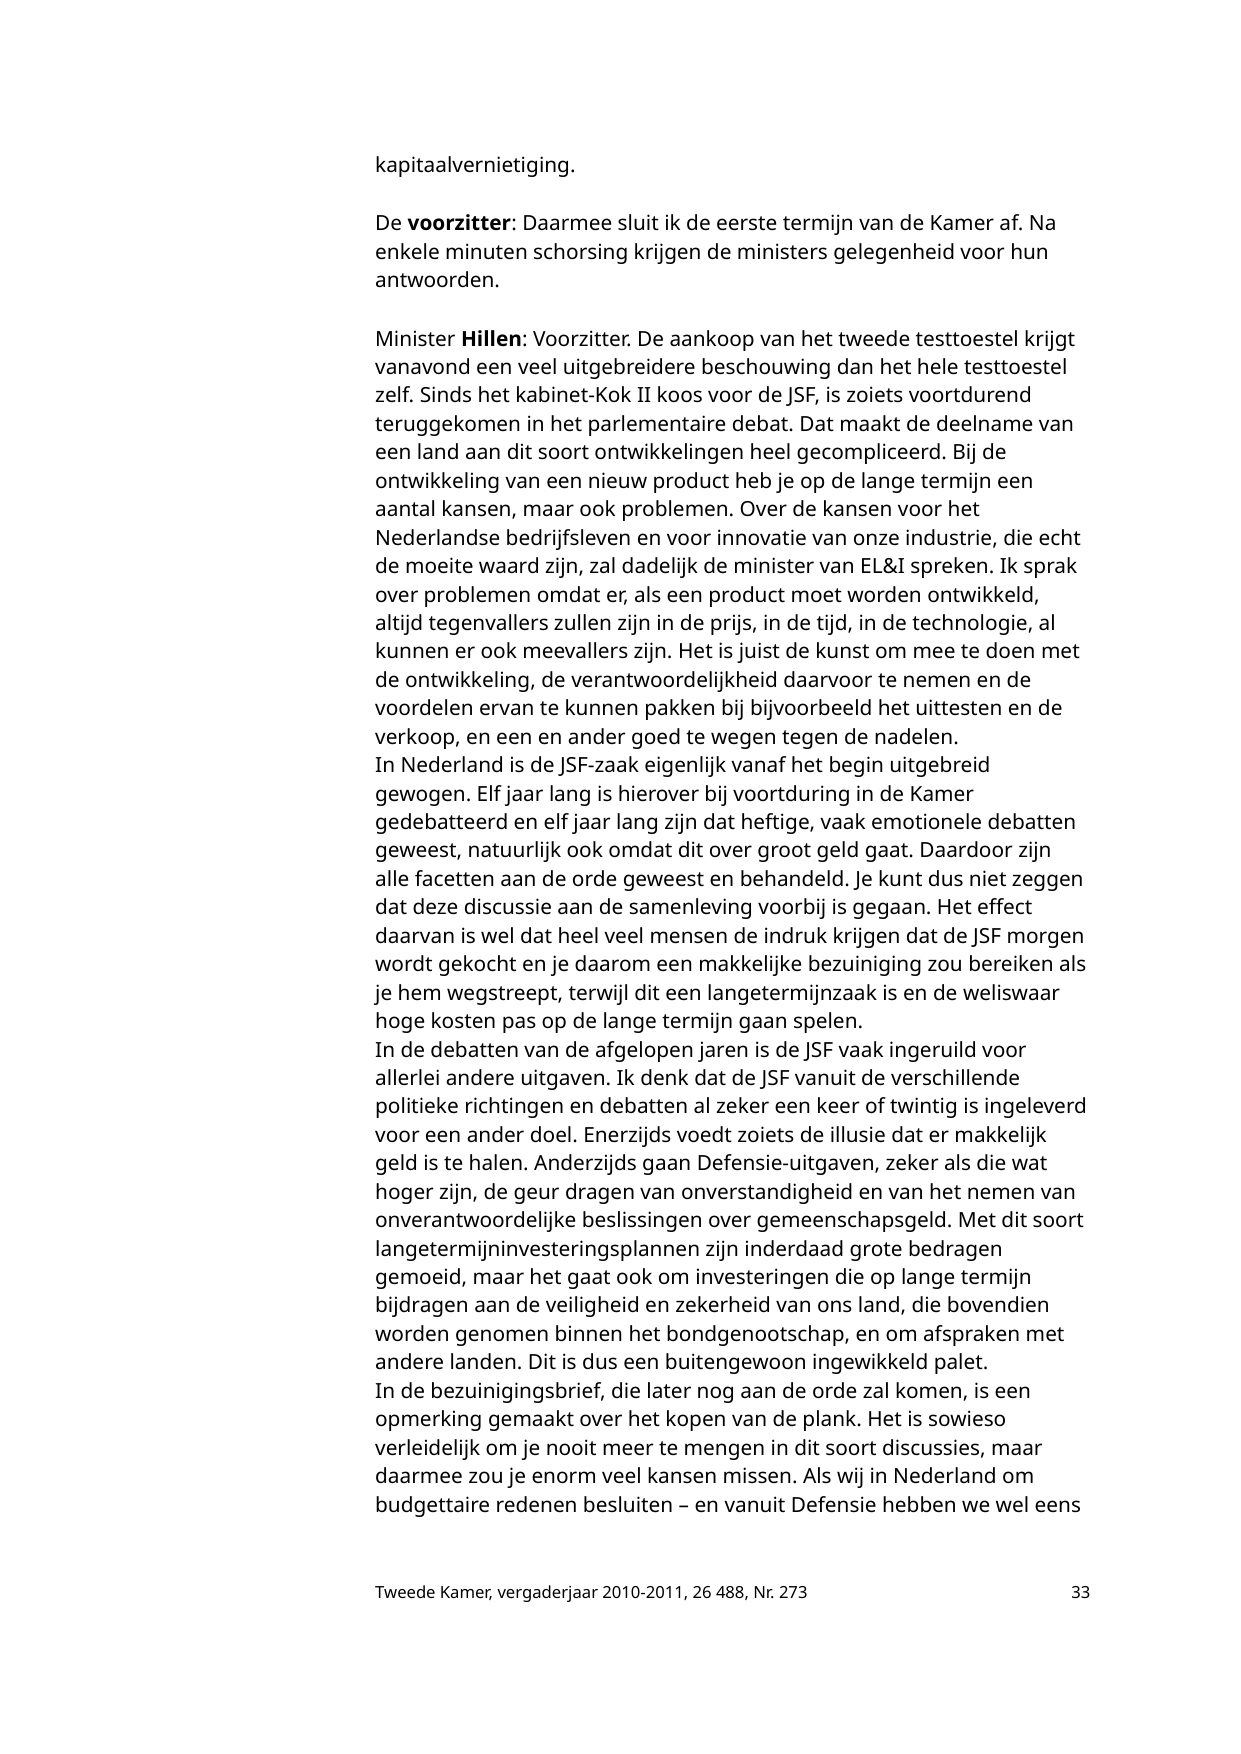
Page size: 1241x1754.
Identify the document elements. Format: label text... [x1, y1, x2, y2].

text Minister Hillen: Voorzitter. De aankoop van het tweede testtoestel krijgt vanavond een veel uitgebreidere beschouwing dan het hele testtoestel zelf. Sinds het kabinet-Kok II koos voor de JSF, is zoiets voortdurend teruggekomen in het parlementaire debat. Dat maakt de deelname van een land aan dit soort ontwikkelingen heel gecompliceerd. Bij de ontwikkeling van een nieuw product heb je op de lange termijn een aantal kansen, maar ook problemen. Over de kansen voor het Nederlandse bedrijfsleven en voor innovatie van onze industrie, die echt de moeite waard zijn, zal dadelijk de minister van EL&I spreken. Ik sprak over problemen omdat er, als een product moet worden ontwikkeld, altijd tegenvallers zullen zijn in de prijs, in de tijd, in de technologie, al kunnen er ook meevallers zijn. Het is juist de kunst om mee te doen met de ontwikkeling, de verantwoordelijkheid daarvoor te nemen en de voordelen ervan te kunnen pakken bij bijvoorbeeld het uittesten en de verkoop, en een en ander goed te wegen tegen de nadelen. [375, 324, 1090, 750]
text In Nederland is de JSF-zaak eigenlijk vanaf het begin uitgebreid gewogen. Elf jaar lang is hierover bij voortduring in de Kamer gedebatteerd en elf jaar lang zijn dat heftige, vaak emotionele debatten geweest, natuurlijk ook omdat dit over groot geld gaat. Daardoor zijn alle facetten aan de orde geweest en behandeld. Je kunt dus niet zeggen dat deze discussie aan de samenleving voorbij is gegaan. Het effect daarvan is wel dat heel veel mensen de indruk krijgen dat de JSF morgen wordt gekocht en je daarom een makkelijke bezuiniging zou bereiken als je hem wegstreept, terwijl dit een langetermijnzaak is en de weliswaar hoge kosten pas op de lange termijn gaan spelen. [375, 750, 1090, 1035]
text De voorzitter: Daarmee sluit ik de eerste termijn van de Kamer af. Na enkele minuten schorsing krijgen de ministers gelegenheid voor hun antwoorden. [375, 208, 1090, 294]
text In de bezuinigingsbrief, die later nog aan de orde zal komen, is een opmerking gemaakt over het kopen van de plank. Het is sowieso verleidelijk om je nooit meer te mengen in dit soort discussies, maar daarmee zou je enorm veel kansen missen. Als wij in Nederland om budgettaire redenen besluiten – en vanuit Defensie hebben we wel eens [375, 1376, 1090, 1518]
text kapitaalvernietiging. [375, 150, 1090, 178]
text In de debatten van de afgelopen jaren is de JSF vaak ingeruild voor allerlei andere uitgaven. Ik denk dat de JSF vanuit de verschillende politieke richtingen en debatten al zeker een keer of twintig is ingeleverd voor een ander doel. Enerzijds voedt zoiets de illusie dat er makkelijk geld is te halen. Anderzijds gaan Defensie-uitgaven, zeker als die wat hoger zijn, de geur dragen van onverstandigheid en van het nemen van onverantwoordelijke beslissingen over gemeenschapsgeld. Met dit soort langetermijninvesteringsplannen zijn inderdaad grote bedragen gemoeid, maar het gaat ook om investeringen die op lange termijn bijdragen aan de veiligheid en zekerheid van ons land, die bovendien worden genomen binnen het bondgenootschap, en om afspraken met andere landen. Dit is dus een buitengewoon ingewikkeld palet. [375, 1035, 1090, 1376]
